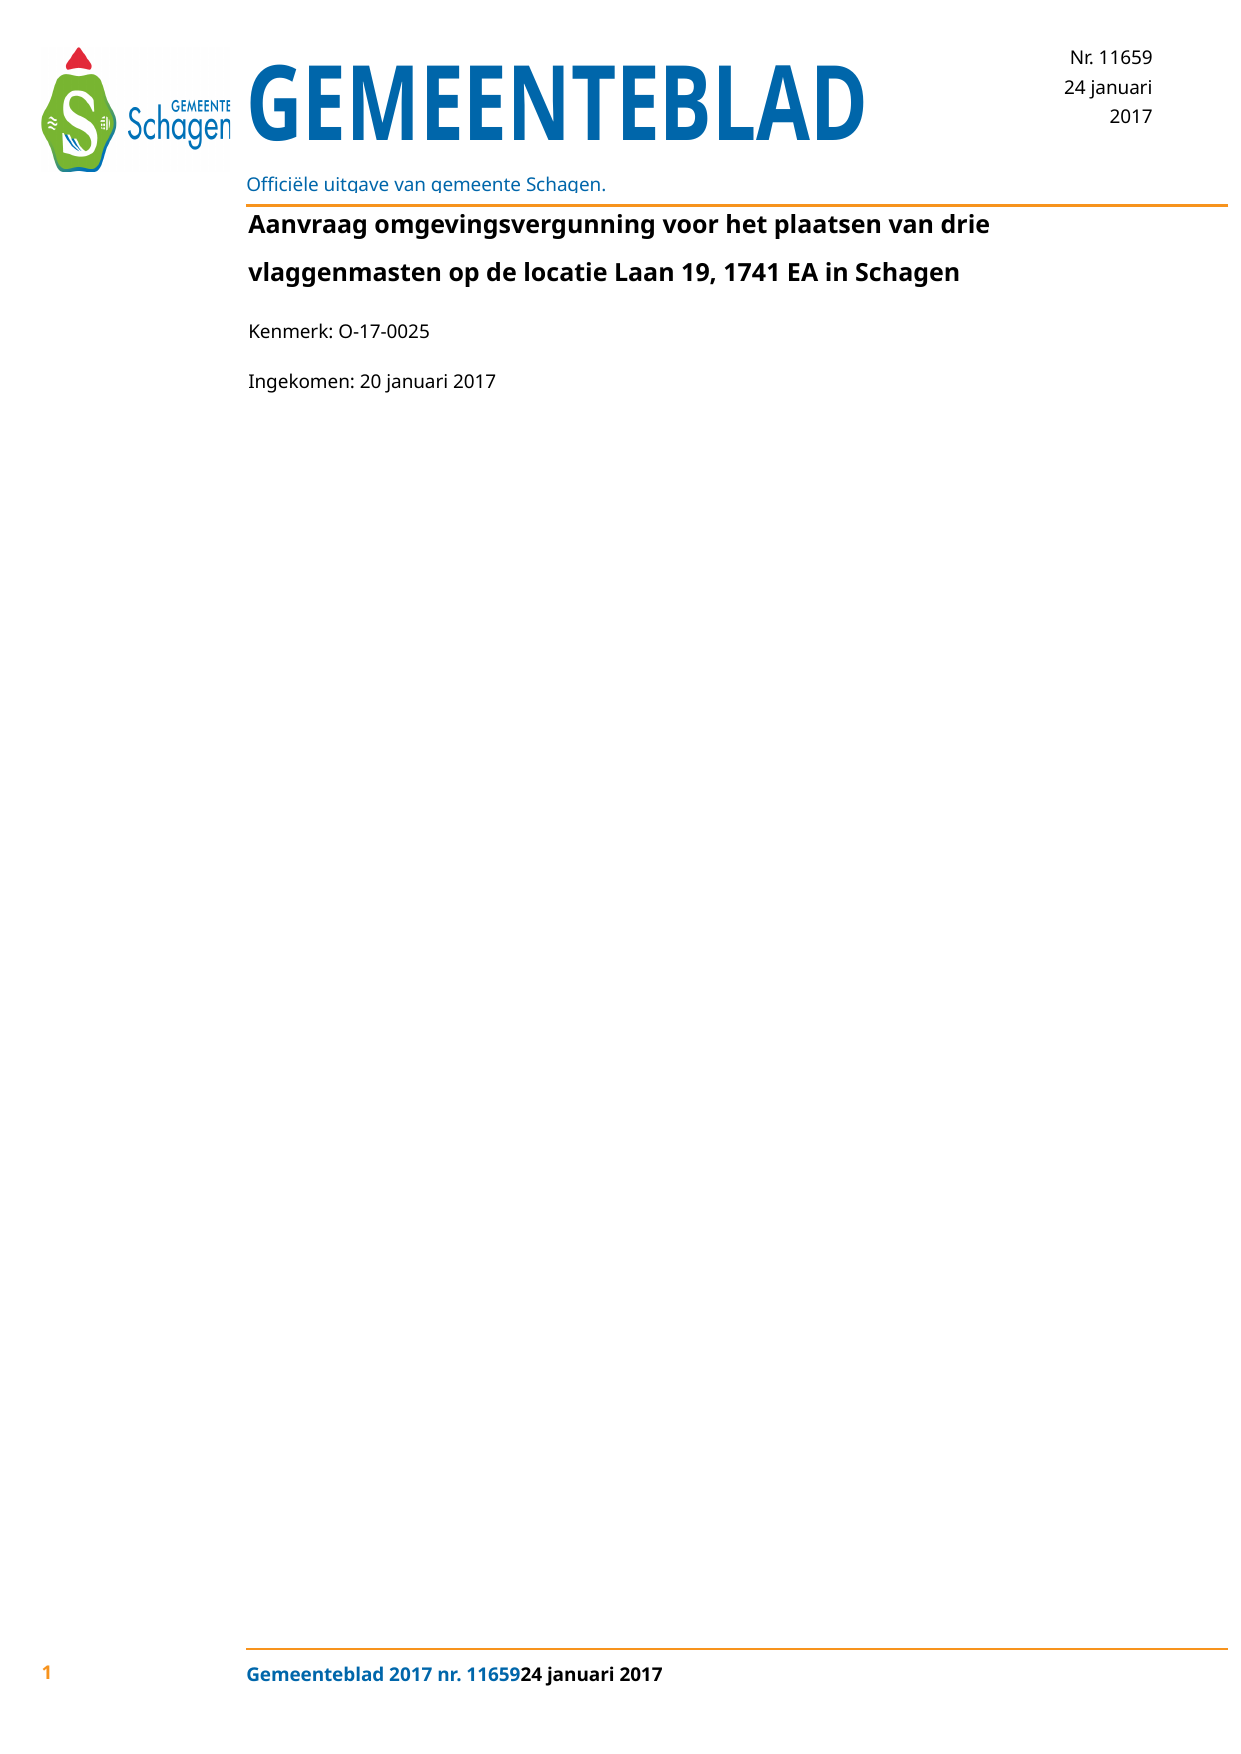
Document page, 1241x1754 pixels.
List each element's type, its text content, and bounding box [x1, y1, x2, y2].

text Ingekomen: 20 januari 2017 [248, 368, 1152, 394]
text Aanvraag omgevingsvergunning voor het plaatsen van drie vlaggenmasten op de locatie Laan 19, 1741 EA in Schagen [248, 207, 1152, 288]
text Kenmerk: O-17-0025 [248, 318, 1152, 344]
picture [41, 47, 231, 172]
